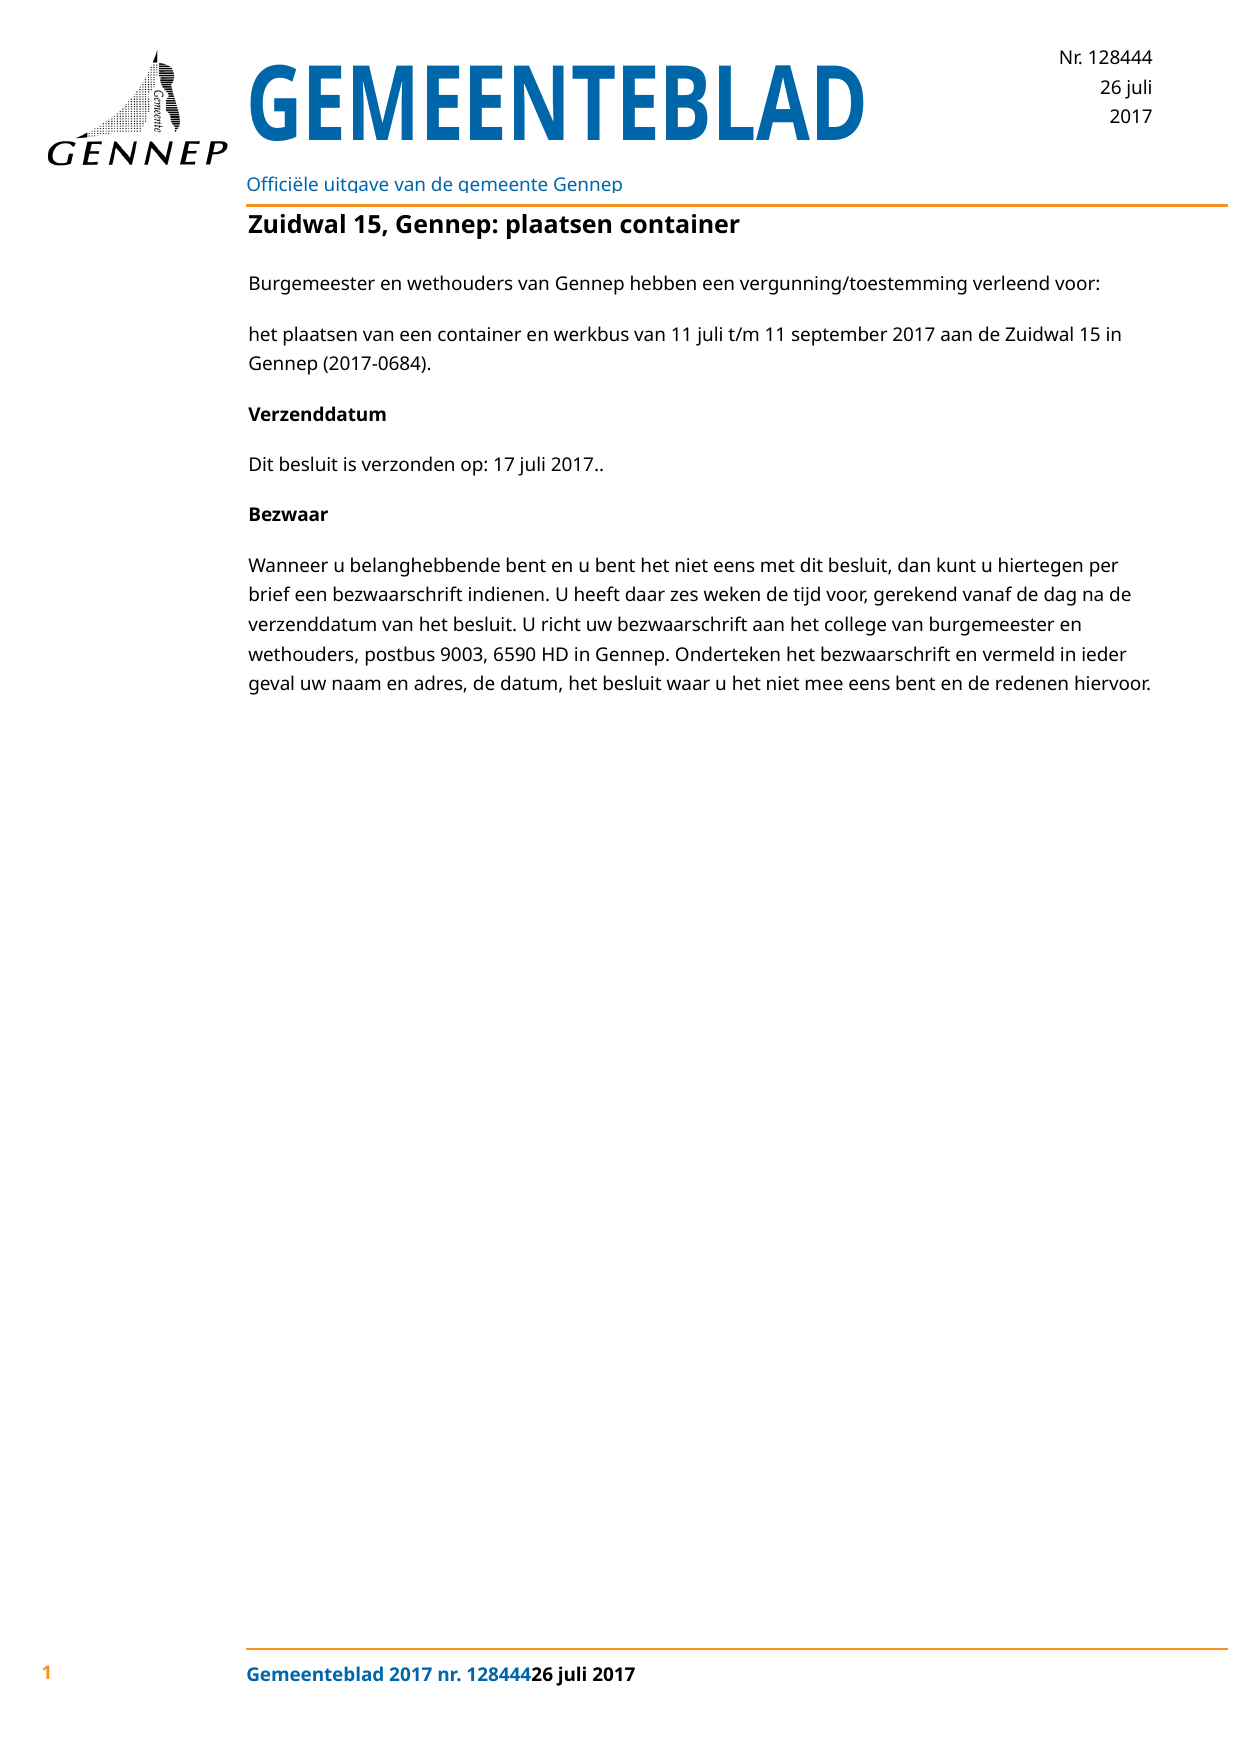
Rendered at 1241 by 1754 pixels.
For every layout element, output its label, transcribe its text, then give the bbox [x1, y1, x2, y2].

text Burgemeester en wethouders van Gennep hebben een vergunning/toestemming verleend voor: [248, 270, 1152, 296]
text Wanneer u belanghebbende bent en u bent het niet eens met dit besluit, dan kunt u hiertegen per brief een bezwaarschrift indienen. U heeft daar zes weken de tijd voor, gerekend vanaf de dag na de verzenddatum van het besluit. U richt uw bezwaarschrift aan het college van burgemeester en wethouders, postbus 9003, 6590 HD in Gennep. Onderteken het bezwaarschrift en vermeld in ieder geval uw naam en adres, de datum, het besluit waar u het niet mee eens bent en de redenen hiervoor. [248, 552, 1152, 696]
text het plaatsen van een container en werkbus van 11 juli t/m 11 september 2017 aan de Zuidwal 15 in Gennep (2017-0684). [248, 321, 1152, 376]
text Zuidwal 15, Gennep: plaatsen container [248, 207, 1152, 241]
text Verzenddatum [248, 401, 1152, 426]
text Dit besluit is verzonden op: 17 juli 2017.. [248, 451, 1152, 477]
text Bezwaar [248, 502, 1152, 527]
picture [41, 47, 231, 172]
